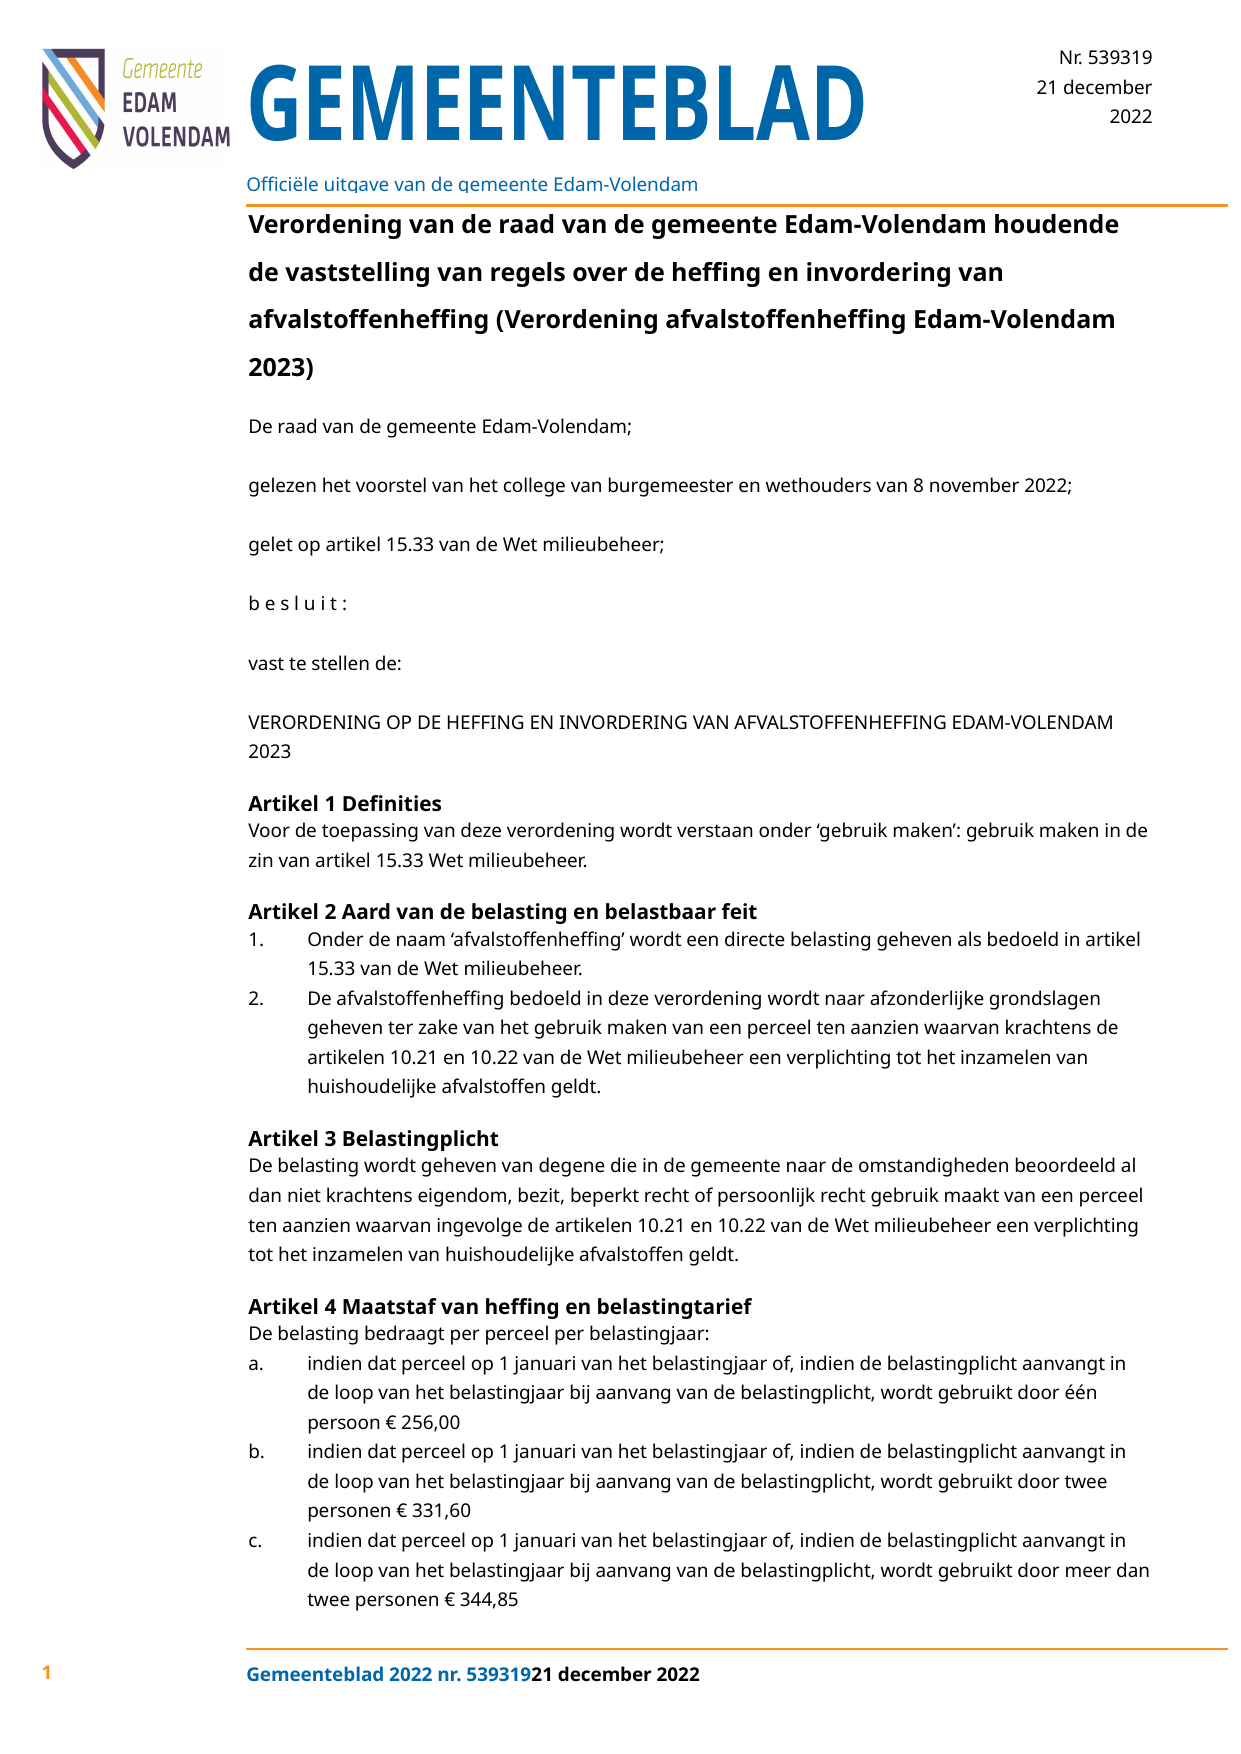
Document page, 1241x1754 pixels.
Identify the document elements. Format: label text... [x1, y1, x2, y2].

text gelezen het voorstel van het college van burgemeester en wethouders van 8 november 2022; [248, 472, 1152, 498]
text Artikel 4 Maatstaf van heffing en belastingtarief [248, 1292, 1152, 1320]
text De belasting bedraagt per perceel per belastingjaar: [248, 1320, 1152, 1346]
picture [41, 47, 231, 172]
text Verordening van de raad van de gemeente Edam-Volendam houdende de vaststelling van regels over de heffing en invordering van afvalstoffenheffing (Verordening afvalstoffenheffing Edam-Volendam 2023) [248, 207, 1152, 384]
text vast te stellen de: [248, 650, 1152, 676]
list Onder de naam ‘afvalstoffenheffing’ wordt een directe belasting geheven als bedoeld in artikel 15.33 van de Wet milieubeheer. [248, 926, 1152, 981]
list indien dat perceel op 1 januari van het belastingjaar of, indien de belastingplicht aanvangt in de loop van het belastingjaar bij aanvang van de belastingplicht, wordt gebruikt door meer dan twee personen € 344,85 [248, 1527, 1152, 1612]
text Voor de toepassing van deze verordening wordt verstaan onder ‘gebruik maken’: gebruik maken in de zin van artikel 15.33 Wet milieubeheer. [248, 817, 1152, 873]
list indien dat perceel op 1 januari van het belastingjaar of, indien de belastingplicht aanvangt in de loop van het belastingjaar bij aanvang van de belastingplicht, wordt gebruikt door twee personen € 331,60 [248, 1438, 1152, 1523]
text Artikel 2 Aard van de belasting en belastbaar feit [248, 897, 1152, 926]
text De belasting wordt geheven van degene die in de gemeente naar de omstandigheden beoordeeld al dan niet krachtens eigendom, bezit, beperkt recht of persoonlijk recht gebruik maakt van een perceel ten aanzien waarvan ingevolge de artikelen 10.21 en 10.22 van de Wet milieubeheer een verplichting tot het inzamelen van huishoudelijke afvalstoffen geldt. [248, 1153, 1152, 1267]
text Artikel 3 Belastingplicht [248, 1124, 1152, 1153]
list indien dat perceel op 1 januari van het belastingjaar of, indien de belastingplicht aanvangt in de loop van het belastingjaar bij aanvang van de belastingplicht, wordt gebruikt door één persoon € 256,00 [248, 1350, 1152, 1435]
text b e s l u i t : [248, 591, 1152, 616]
text VERORDENING OP DE HEFFING EN INVORDERING VAN AFVALSTOFFENHEFFING EDAM-VOLENDAM 2023 [248, 709, 1152, 764]
text De raad van de gemeente Edam-Volendam; [248, 413, 1152, 439]
text Artikel 1 Definities [248, 789, 1152, 817]
text gelet op artikel 15.33 van de Wet milieubeheer; [248, 531, 1152, 557]
list De afvalstoffenheffing bedoeld in deze verordening wordt naar afzonderlijke grondslagen geheven ter zake van het gebruik maken van een perceel ten aanzien waarvan krachtens de artikelen 10.21 en 10.22 van de Wet milieubeheer een verplichting tot het inzamelen van huishoudelijke afvalstoffen geldt. [248, 985, 1152, 1099]
